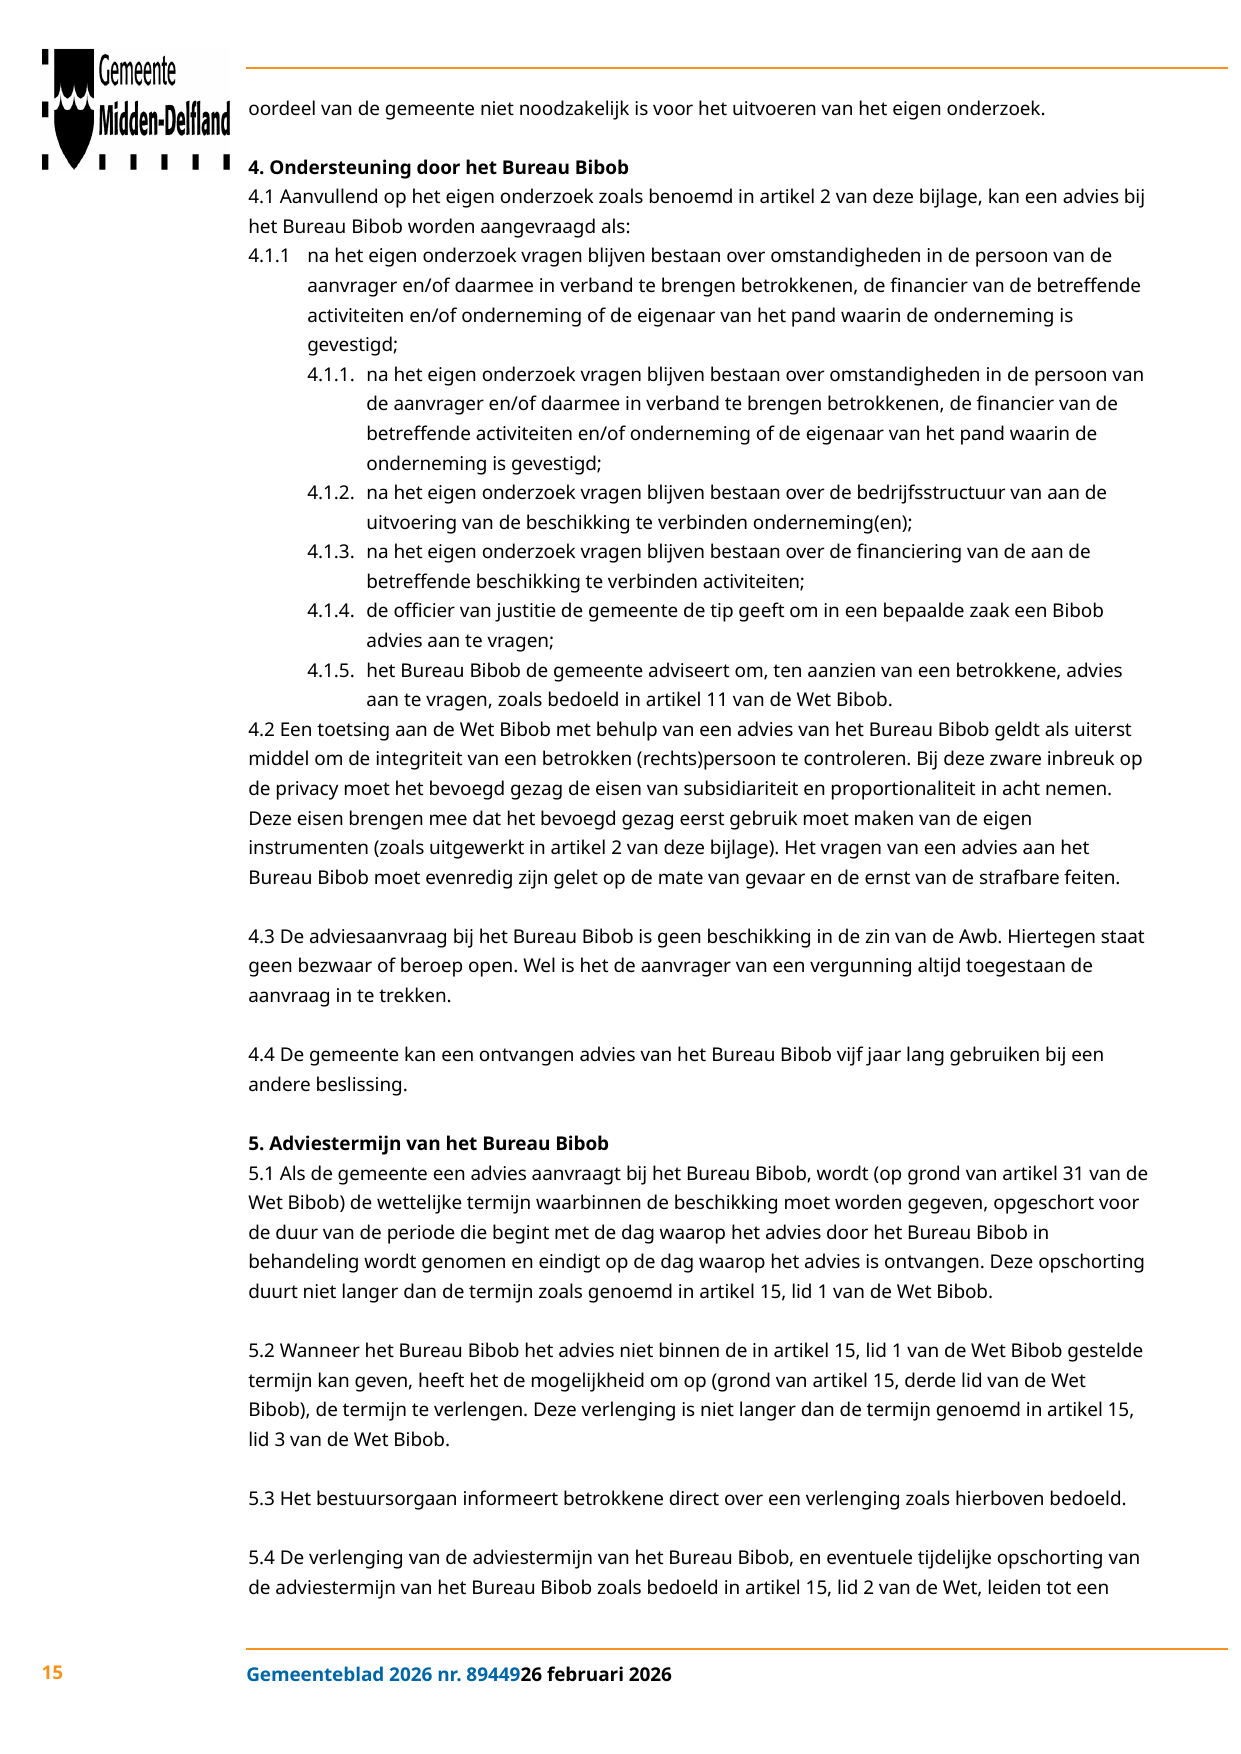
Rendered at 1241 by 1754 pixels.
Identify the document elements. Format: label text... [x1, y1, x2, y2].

list na het eigen onderzoek vragen blijven bestaan over de financiering van de aan de betreffende beschikking te verbinden activiteiten; [307, 538, 1152, 594]
text 5. Adviestermijn van het Bureau Bibob [248, 1130, 1152, 1156]
text oordeel van de gemeente niet noodzakelijk is voor het uitvoeren van het eigen onderzoek. [248, 95, 1152, 121]
list na het eigen onderzoek vragen blijven bestaan over de bedrijfsstructuur van aan de uitvoering van de beschikking te verbinden onderneming(en); [307, 479, 1152, 535]
text 5.1 Als de gemeente een advies aanvraagt bij het Bureau Bibob, wordt (op grond van artikel 31 van de Wet Bibob) de wettelijke termijn waarbinnen de beschikking moet worden gegeven, opgeschort voor de duur van de periode die begint met de dag waarop het advies door het Bureau Bibob in behandeling wordt genomen en eindigt op de dag waarop het advies is ontvangen. Deze opschorting duurt niet langer dan de termijn zoals genoemd in artikel 15, lid 1 van de Wet Bibob. [248, 1160, 1152, 1304]
text 4.1 Aanvullend op het eigen onderzoek zoals benoemd in artikel 2 van deze bijlage, kan een advies bij het Bureau Bibob worden aangevraagd als: [248, 183, 1152, 239]
text 4.3 De adviesaanvraag bij het Bureau Bibob is geen beschikking in de zin van de Awb. Hiertegen staat geen bezwaar of beroep open. Wel is het de aanvrager van een vergunning altijd toegestaan de aanvraag in te trekken. [248, 923, 1152, 1008]
list na het eigen onderzoek vragen blijven bestaan over omstandigheden in de persoon van de aanvrager en/of daarmee in verband te brengen betrokkenen, de financier van de betreffende activiteiten en/of onderneming of de eigenaar van het pand waarin de onderneming is gevestigd; [248, 243, 1152, 357]
list de officier van justitie de gemeente de tip geeft om in een bepaalde zaak een Bibob advies aan te vragen; [307, 598, 1152, 653]
text 4.2 Een toetsing aan de Wet Bibob met behulp van een advies van het Bureau Bibob geldt als uiterst middel om de integriteit van een betrokken (rechts)persoon te controleren. Bij deze zware inbreuk op de privacy moet het bevoegd gezag de eisen van subsidiariteit en proportionaliteit in acht nemen. Deze eisen brengen mee dat het bevoegd gezag eerst gebruik moet maken van de eigen instrumenten (zoals uitgewerkt in artikel 2 van deze bijlage). Het vragen van een advies aan het Bureau Bibob moet evenredig zijn gelet op de mate van gevaar en de ernst van de strafbare feiten. [248, 716, 1152, 890]
text 5.2 Wanneer het Bureau Bibob het advies niet binnen de in artikel 15, lid 1 van de Wet Bibob gestelde termijn kan geven, heeft het de mogelijkheid om op (grond van artikel 15, derde lid van de Wet Bibob), de termijn te verlengen. Deze verlenging is niet langer dan de termijn genoemd in artikel 15, lid 3 van de Wet Bibob. [248, 1337, 1152, 1452]
picture [41, 47, 231, 172]
text 4. Ondersteuning door het Bureau Bibob [248, 154, 1152, 180]
text 4.4 De gemeente kan een ontvangen advies van het Bureau Bibob vijf jaar lang gebruiken bij een andere beslissing. [248, 1041, 1152, 1097]
list na het eigen onderzoek vragen blijven bestaan over omstandigheden in de persoon van de aanvrager en/of daarmee in verband te brengen betrokkenen, de financier van de betreffende activiteiten en/of onderneming of de eigenaar van het pand waarin de onderneming is gevestigd; [307, 361, 1152, 476]
text 5.4 De verlenging van de adviestermijn van het Bureau Bibob, en eventuele tijdelijke opschorting van de adviestermijn van het Bureau Bibob zoals bedoeld in artikel 15, lid 2 van de Wet, leiden tot een [248, 1544, 1152, 1600]
text 5.3 Het bestuursorgaan informeert betrokkene direct over een verlenging zoals hierboven bedoeld. [248, 1485, 1152, 1511]
list het Bureau Bibob de gemeente adviseert om, ten aanzien van een betrokkene, advies aan te vragen, zoals bedoeld in artikel 11 van de Wet Bibob. [307, 657, 1152, 712]
